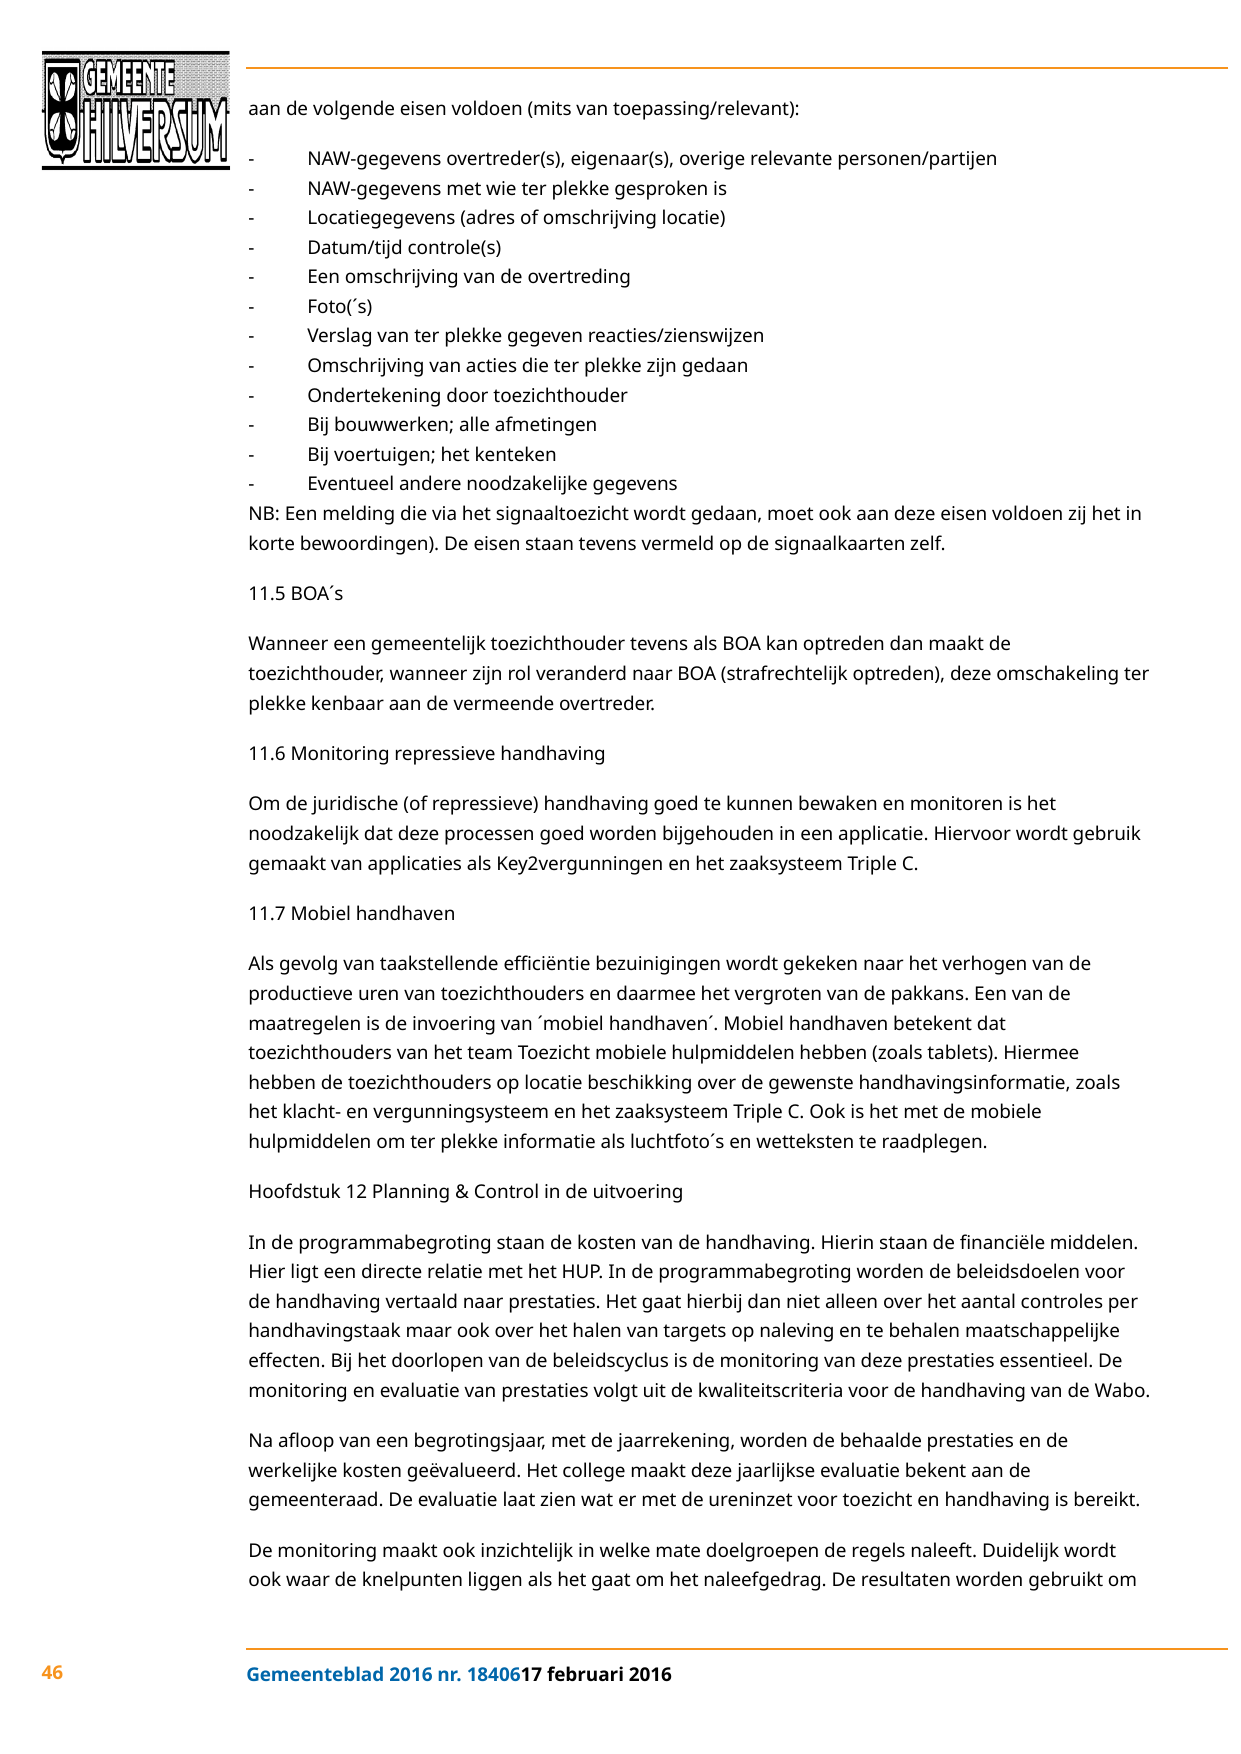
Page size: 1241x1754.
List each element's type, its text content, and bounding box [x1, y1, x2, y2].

list Datum/tijd controle(s) [248, 234, 1152, 260]
picture [41, 47, 231, 172]
list Ondertekening door toezichthouder [248, 382, 1152, 408]
text NB: Een melding die via het signaaltoezicht wordt gedaan, moet ook aan deze eisen voldoen zij het in korte bewoordingen). De eisen staan tevens vermeld op de signaalkaarten zelf. [248, 500, 1152, 556]
text Als gevolg van taakstellende efficiëntie bezuinigingen wordt gekeken naar het verhogen van de productieve uren van toezichthouders en daarmee het vergroten van de pakkans. Een van de maatregelen is de invoering van ´mobiel handhaven´. Mobiel handhaven betekent dat toezichthouders van het team Toezicht mobiele hulpmiddelen hebben (zoals tablets). Hiermee hebben de toezichthouders op locatie beschikking over de gewenste handhavingsinformatie, zoals het klacht- en vergunningsysteem en het zaaksysteem Triple C. Ook is het met de mobiele hulpmiddelen om ter plekke informatie als luchtfoto´s en wetteksten te raadplegen. [248, 951, 1152, 1154]
list Bij voertuigen; het kenteken [248, 441, 1152, 467]
list Eventueel andere noodzakelijke gegevens [248, 471, 1152, 496]
list Locatiegegevens (adres of omschrijving locatie) [248, 204, 1152, 230]
list NAW-gegevens met wie ter plekke gesproken is [248, 175, 1152, 201]
text 11.6 Monitoring repressieve handhaving [248, 740, 1152, 766]
text Na afloop van een begrotingsjaar, met de jaarrekening, worden de behaalde prestaties en de werkelijke kosten geëvalueerd. Het college maakt deze jaarlijkse evaluatie bekent aan de gemeenteraad. De evaluatie laat zien wat er met de ureninzet voor toezicht en handhaving is bereikt. [248, 1427, 1152, 1512]
text Hoofdstuk 12 Planning & Control in de uitvoering [248, 1178, 1152, 1204]
text In de programmabegroting staan de kosten van de handhaving. Hierin staan de financiële middelen. Hier ligt een directe relatie met het HUP. In de programmabegroting worden de beleidsdoelen voor de handhaving vertaald naar prestaties. Het gaat hierbij dan niet alleen over het aantal controles per handhavingstaak maar ook over het halen van targets op naleving en te behalen maatschappelijke effecten. Bij het doorlopen van de beleidscyclus is de monitoring van deze prestaties essentieel. De monitoring en evaluatie van prestaties volgt uit de kwaliteitscriteria voor de handhaving van de Wabo. [248, 1229, 1152, 1403]
list Omschrijving van acties die ter plekke zijn gedaan [248, 352, 1152, 378]
list NAW-gegevens overtreder(s), eigenaar(s), overige relevante personen/partijen [248, 145, 1152, 171]
text 11.7 Mobiel handhaven [248, 900, 1152, 926]
text 11.5 BOA´s [248, 580, 1152, 606]
list Foto(´s) [248, 293, 1152, 319]
text Om de juridische (of repressieve) handhaving goed te kunnen bewaken en monitoren is het noodzakelijk dat deze processen goed worden bijgehouden in een applicatie. Hiervoor wordt gebruik gemaakt van applicaties als Key2vergunningen en het zaaksysteem Triple C. [248, 791, 1152, 876]
list Verslag van ter plekke gegeven reacties/zienswijzen [248, 323, 1152, 348]
text aan de volgende eisen voldoen (mits van toepassing/relevant): [248, 95, 1152, 121]
list Een omschrijving van de overtreding [248, 263, 1152, 289]
text De monitoring maakt ook inzichtelijk in welke mate doelgroepen de regels naleeft. Duidelijk wordt ook waar de knelpunten liggen als het gaat om het naleefgedrag. De resultaten worden gebruikt om [248, 1537, 1152, 1592]
list Bij bouwwerken; alle afmetingen [248, 411, 1152, 437]
text Wanneer een gemeentelijk toezichthouder tevens als BOA kan optreden dan maakt de toezichthouder, wanneer zijn rol veranderd naar BOA (strafrechtelijk optreden), deze omschakeling ter plekke kenbaar aan de vermeende overtreder. [248, 631, 1152, 716]
